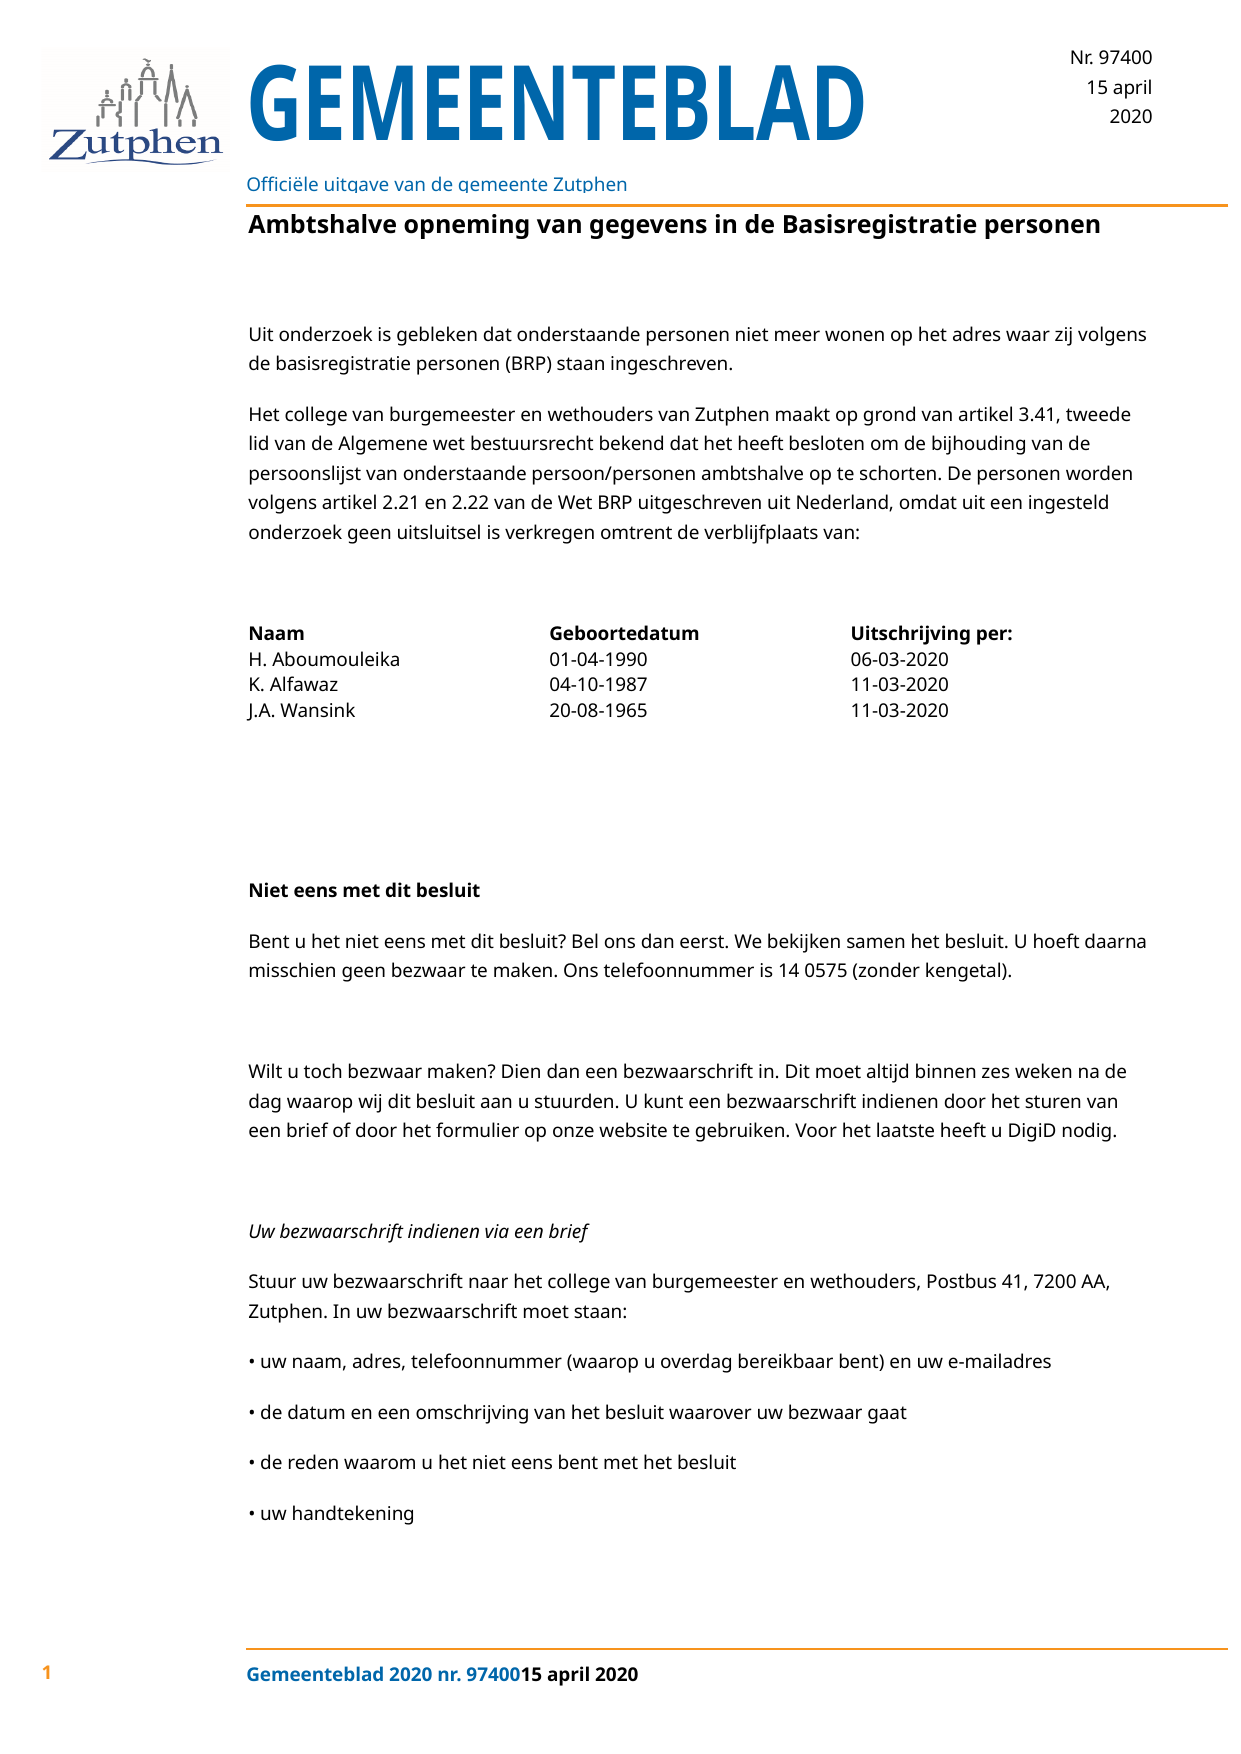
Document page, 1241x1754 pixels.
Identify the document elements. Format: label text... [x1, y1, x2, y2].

text • uw naam, adres, telefoonnummer (waarop u overdag bereikbaar bent) en uw e-mailadres [248, 1349, 1152, 1374]
table_header Uitschrijving per: [850, 620, 1152, 646]
table_cell 11-03-2020 [850, 671, 1152, 697]
text Stuur uw bezwaarschrift naar het college van burgemeester en wethouders, Postbus 41, 7200 AA, Zutphen. In uw bezwaarschrift moet staan: [248, 1269, 1152, 1324]
text • de datum en een omschrijving van het besluit waarover uw bezwaar gaat [248, 1399, 1152, 1425]
table_header Geboortedatum [549, 620, 850, 646]
text Bent u het niet eens met dit besluit? Bel ons dan eerst. We bekijken samen het besluit. U hoeft daarna misschien geen bezwaar te maken. Ons telefoonnummer is 14 0575 (zonder kengetal). [248, 928, 1152, 983]
text Uw bezwaarschrift indienen via een brief [248, 1218, 1152, 1244]
text • de reden waarom u het niet eens bent met het besluit [248, 1449, 1152, 1475]
text Niet eens met dit besluit [248, 877, 1152, 903]
table_header Naam [248, 620, 549, 646]
table_cell 06-03-2020 [850, 646, 1152, 671]
table_cell K. Alfawaz [248, 671, 549, 697]
text Ambtshalve opneming van gegevens in de Basisregistratie personen [248, 207, 1152, 241]
text Het college van burgemeester en wethouders van Zutphen maakt op grond van artikel 3.41, tweede lid van de Algemene wet bestuursrecht bekend dat het heeft besloten om de bijhouding van de persoonslijst van onderstaande persoon/personen ambtshalve op te schorten. De personen worden volgens artikel 2.21 en 2.22 van de Wet BRP uitgeschreven uit Nederland, omdat uit een ingesteld onderzoek geen uitsluitsel is verkregen omtrent de verblijfplaats van: [248, 401, 1152, 545]
text Wilt u toch bezwaar maken? Dien dan een bezwaarschrift in. Dit moet altijd binnen zes weken na de dag waarop wij dit besluit aan u stuurden. U kunt een bezwaarschrift indienen door het sturen van een brief of door het formulier op onze website te gebruiken. Voor het laatste heeft u DigiD nodig. [248, 1058, 1152, 1143]
text • uw handtekening [248, 1500, 1152, 1526]
table_cell J.A. Wansink [248, 697, 549, 723]
table_cell H. Aboumouleika [248, 646, 549, 671]
table_cell 11-03-2020 [850, 697, 1152, 723]
table_cell 01-04-1990 [549, 646, 850, 671]
table_cell 04-10-1987 [549, 671, 850, 697]
table_cell 20-08-1965 [549, 697, 850, 723]
text Uit onderzoek is gebleken dat onderstaande personen niet meer wonen op het adres waar zij volgens de basisregistratie personen (BRP) staan ingeschreven. [248, 321, 1152, 376]
picture [41, 47, 231, 172]
